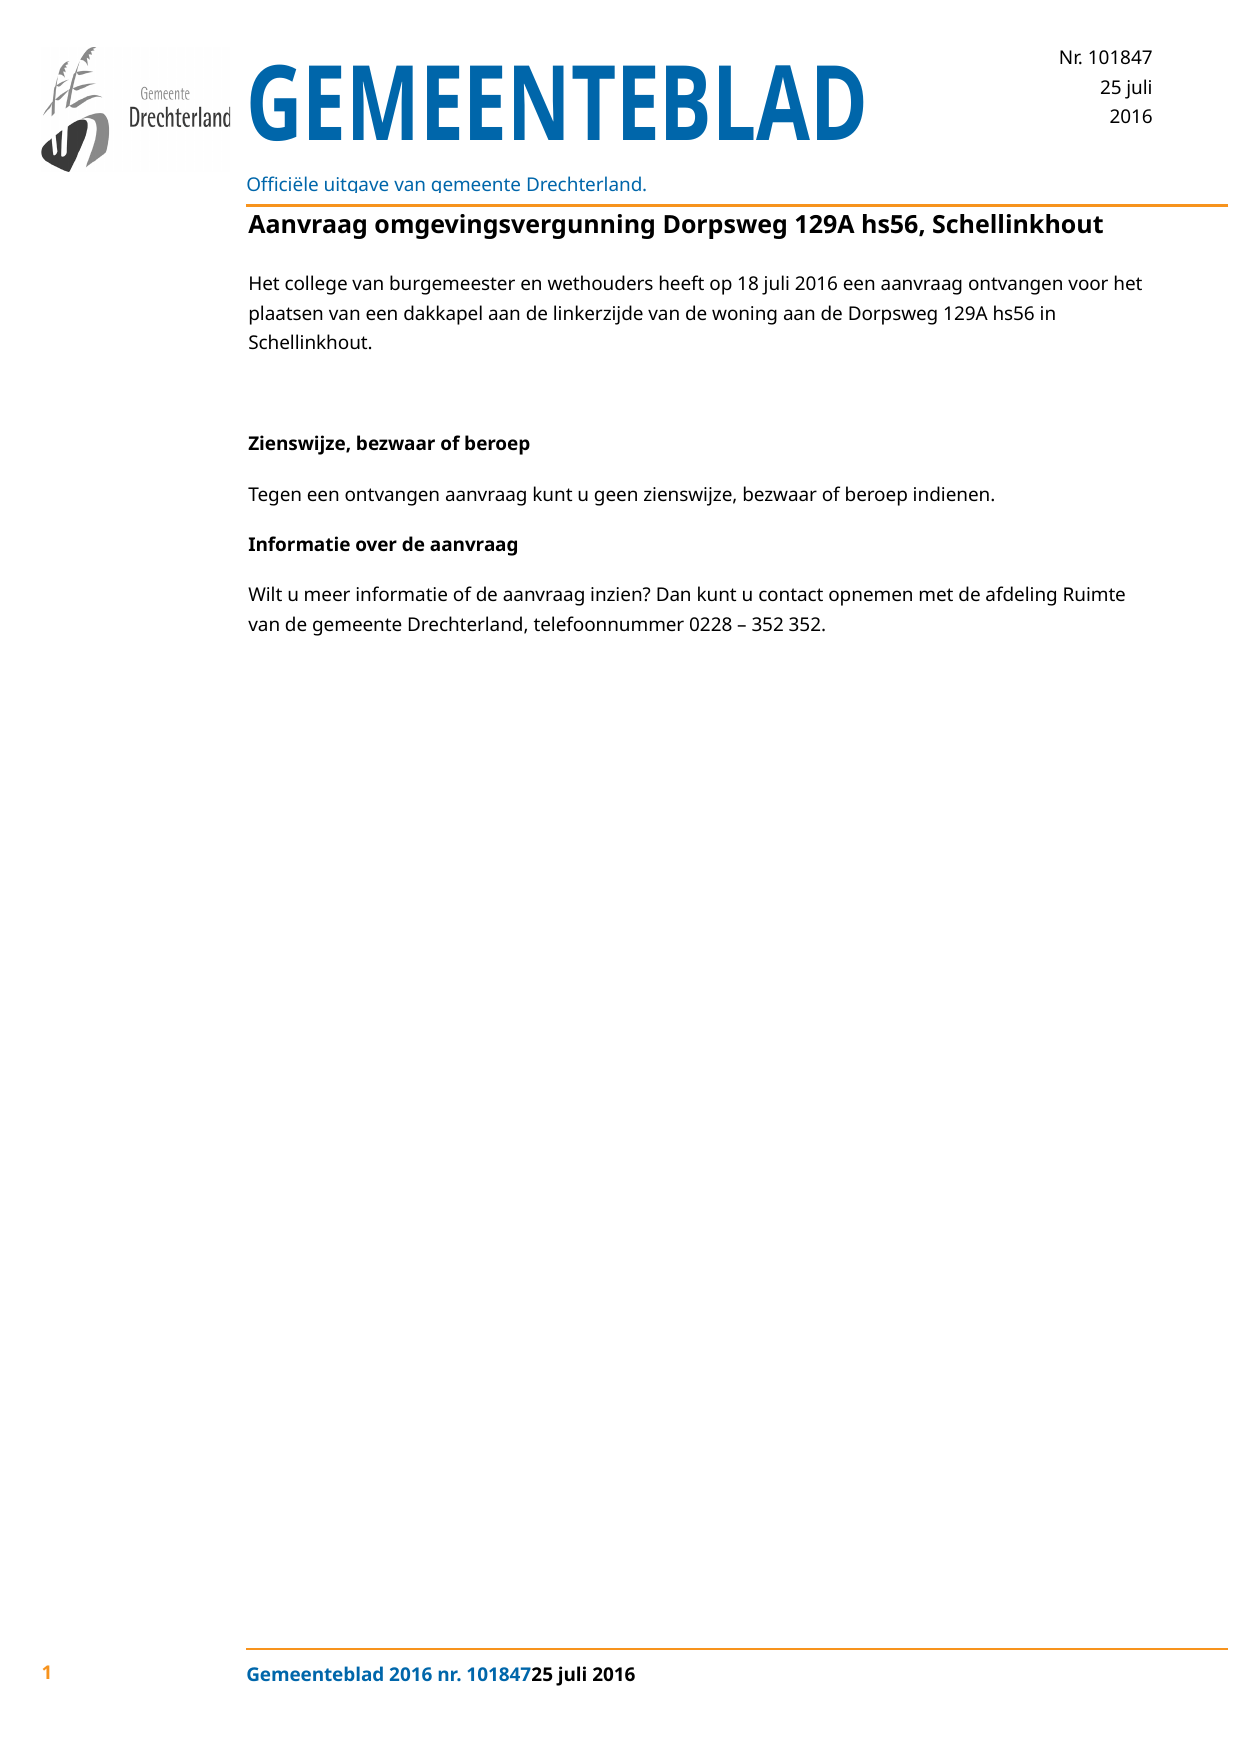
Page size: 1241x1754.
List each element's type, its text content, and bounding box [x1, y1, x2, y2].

text Zienswijze, bezwaar of beroep [248, 430, 1152, 456]
text Aanvraag omgevingsvergunning Dorpsweg 129A hs56, Schellinkhout [248, 207, 1152, 241]
text Tegen een ontvangen aanvraag kunt u geen zienswijze, bezwaar of beroep indienen. [248, 481, 1152, 506]
text Informatie over de aanvraag [248, 531, 1152, 557]
text Wilt u meer informatie of de aanvraag inzien? Dan kunt u contact opnemen met de afdeling Ruimte van de gemeente Drechterland, telefoonnummer 0228 – 352 352. [248, 582, 1152, 637]
picture [41, 47, 231, 172]
text Het college van burgemeester en wethouders heeft op 18 juli 2016 een aanvraag ontvangen voor het plaatsen van een dakkapel aan de linkerzijde van de woning aan de Dorpsweg 129A hs56 in Schellinkhout. [248, 270, 1152, 355]
